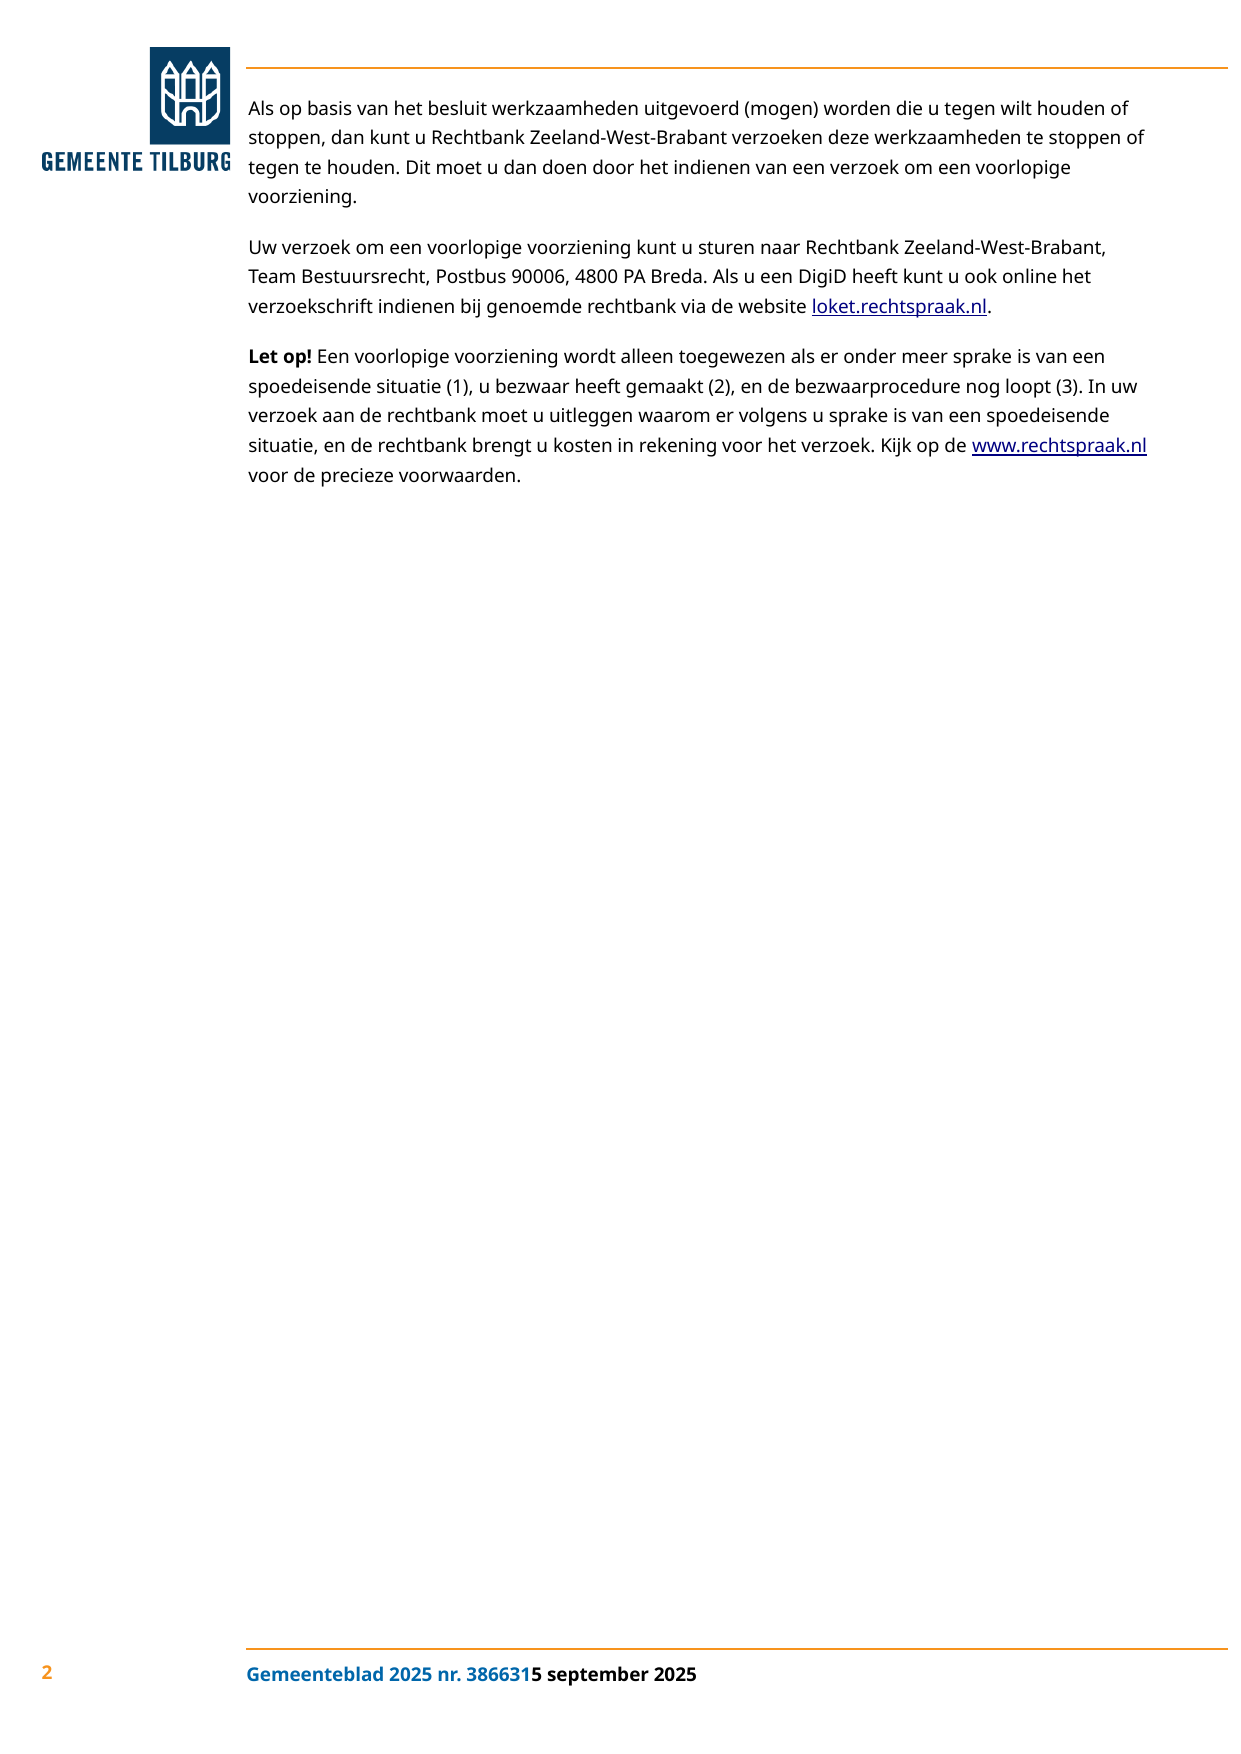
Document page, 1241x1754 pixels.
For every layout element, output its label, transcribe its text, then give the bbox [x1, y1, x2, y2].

text Let op! Een voorlopige voorziening wordt alleen toegewezen als er onder meer sprake is van een spoedeisende situatie (1), u bezwaar heeft gemaakt (2), en de bezwaarprocedure nog loopt (3). In uw verzoek aan de rechtbank moet u uitleggen waarom er volgens u sprake is van een spoedeisende situatie, en de rechtbank brengt u kosten in rekening voor het verzoek. Kijk op de www.rechtspraak.nl voor de precieze voorwaarden. [248, 343, 1152, 488]
text Als op basis van het besluit werkzaamheden uitgevoerd (mogen) worden die u tegen wilt houden of stoppen, dan kunt u Rechtbank Zeeland-West-Brabant verzoeken deze werkzaamheden te stoppen of tegen te houden. Dit moet u dan doen door het indienen van een verzoek om een voorlopige voorziening. [248, 95, 1152, 209]
picture [41, 47, 231, 172]
text Uw verzoek om een voorlopige voorziening kunt u sturen naar Rechtbank Zeeland-West-Brabant, Team Bestuursrecht, Postbus 90006, 4800 PA Breda. Als u een DigiD heeft kunt u ook online het verzoekschrift indienen bij genoemde rechtbank via de website loket.rechtspraak.nl. [248, 234, 1152, 319]
